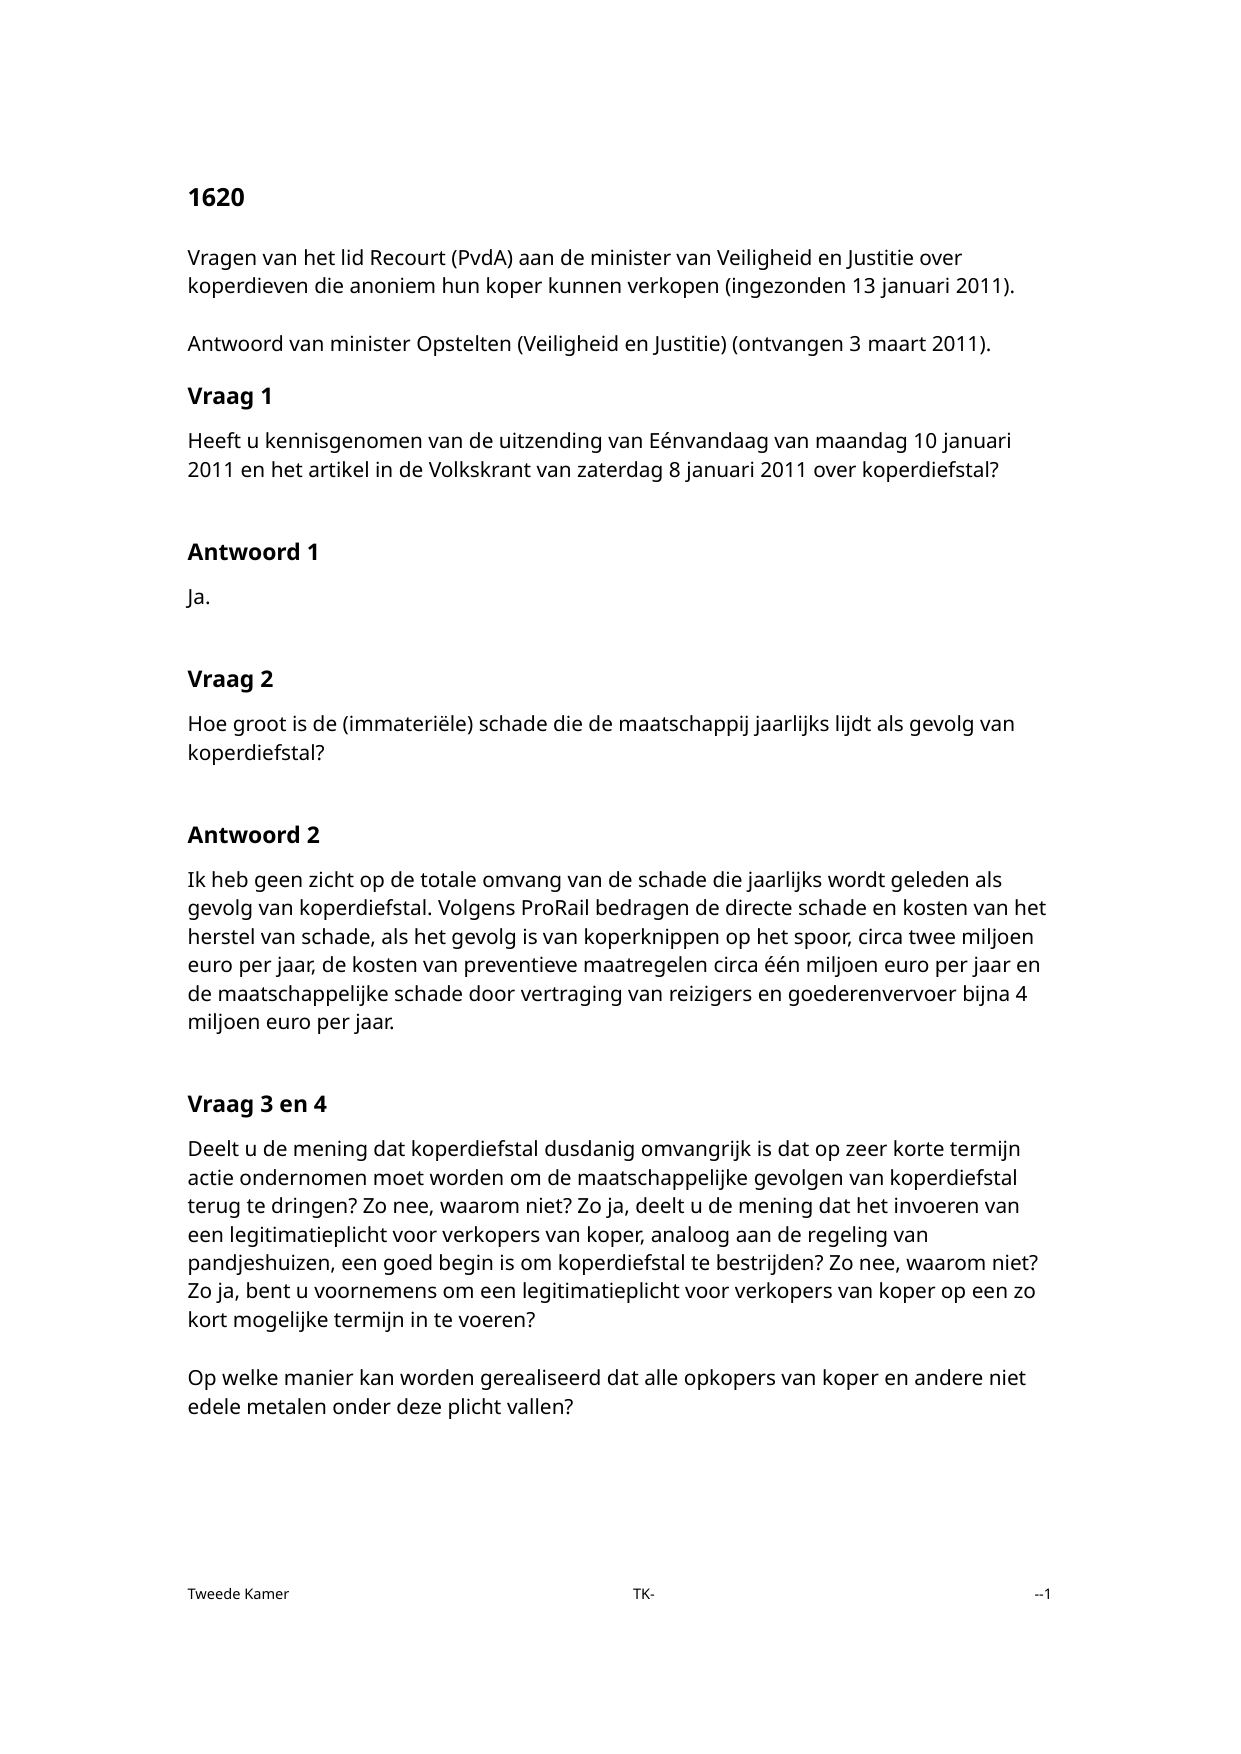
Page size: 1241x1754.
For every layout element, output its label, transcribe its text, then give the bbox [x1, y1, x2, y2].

subtitle Vraag 2 [187, 663, 1053, 694]
text Deelt u de mening dat koperdiefstal dusdanig omvangrijk is dat op zeer korte termijn actie ondernomen moet worden om de maatschappelijke gevolgen van koperdiefstal terug te dringen? Zo nee, waarom niet? Zo ja, deelt u de mening dat het invoeren van een legitimatieplicht voor verkopers van koper, analoog aan de regeling van pandjeshuizen, een goed begin is om koperdiefstal te bestrijden? Zo nee, waarom niet? Zo ja, bent u voornemens om een legitimatieplicht voor verkopers van koper op een zo kort mogelijke termijn in te voeren? [187, 1134, 1053, 1333]
text Ik heb geen zicht op de totale omvang van de schade die jaarlijks wordt geleden als gevolg van koperdiefstal. Volgens ProRail bedragen de directe schade en kosten van het herstel van schade, als het gevolg is van koperknippen op het spoor, circa twee miljoen euro per jaar, de kosten van preventieve maatregelen circa één miljoen euro per jaar en de maatschappelijke schade door vertraging van reizigers en goederenvervoer bijna 4 miljoen euro per jaar. [187, 865, 1053, 1036]
text Heeft u kennisgenomen van de uitzending van Eénvandaag van maandag 10 januari 2011 en het artikel in de Volkskrant van zaterdag 8 januari 2011 over koperdiefstal? [187, 427, 1053, 483]
subtitle Vraag 3 en 4 [187, 1088, 1053, 1119]
text Vragen van het lid Recourt (PvdA) aan de minister van Veiligheid en Justitie over koperdieven die anoniem hun koper kunnen verkopen (ingezonden 13 januari 2011). [187, 243, 1053, 300]
text 1620 [187, 179, 1053, 213]
text Hoe groot is de (immateriële) schade die de maatschappij jaarlijks lijdt als gevolg van koperdiefstal? [187, 709, 1053, 766]
subtitle Vraag 1 [187, 380, 1053, 412]
text Ja. [187, 582, 1053, 611]
text Op welke manier kan worden gerealiseerd dat alle opkopers van koper en andere niet edele metalen onder deze plicht vallen? [187, 1363, 1053, 1420]
subtitle Antwoord 1 [187, 536, 1053, 567]
text Antwoord van minister Opstelten (Veiligheid en Justitie) (ontvangen 3 maart 2011). [187, 329, 1053, 358]
subtitle Antwoord 2 [187, 819, 1053, 850]
